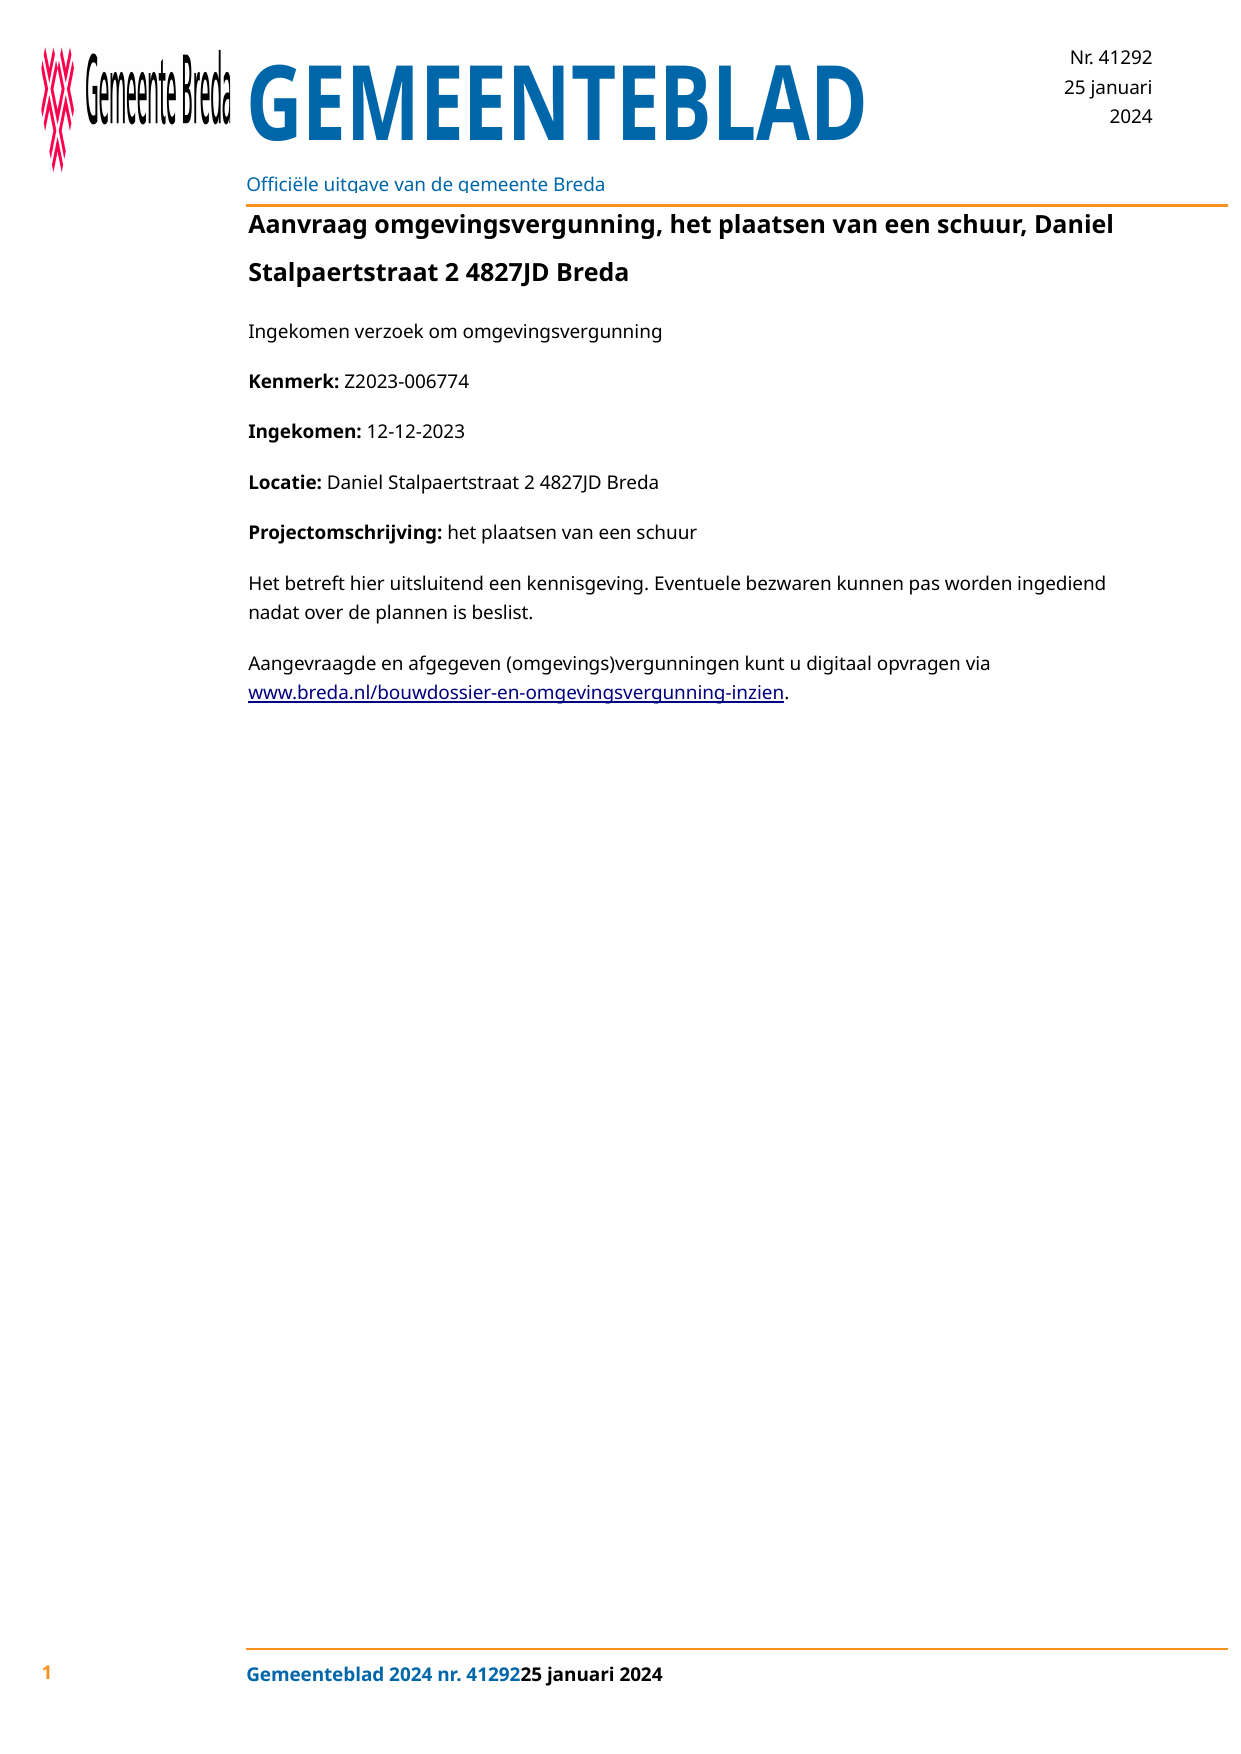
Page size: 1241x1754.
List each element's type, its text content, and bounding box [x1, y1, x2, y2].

text Projectomschrijving: het plaatsen van een schuur [248, 519, 1152, 545]
text Kenmerk: Z2023-006774 [248, 368, 1152, 394]
text Het betreft hier uitsluitend een kennisgeving. Eventuele bezwaren kunnen pas worden ingediend nadat over de plannen is beslist. [248, 570, 1152, 625]
text Ingekomen verzoek om omgevingsvergunning [248, 318, 1152, 344]
text Locatie: Daniel Stalpaertstraat 2 4827JD Breda [248, 469, 1152, 495]
text Aangevraagde en afgegeven (omgevings)vergunningen kunt u digitaal opvragen via www.breda.nl/bouwdossier-en-omgevingsvergunning-inzien. [248, 650, 1152, 705]
text Ingekomen: 12-12-2023 [248, 419, 1152, 444]
text Aanvraag omgevingsvergunning, het plaatsen van een schuur, Daniel Stalpaertstraat 2 4827JD Breda [248, 207, 1152, 288]
picture [41, 47, 231, 172]
